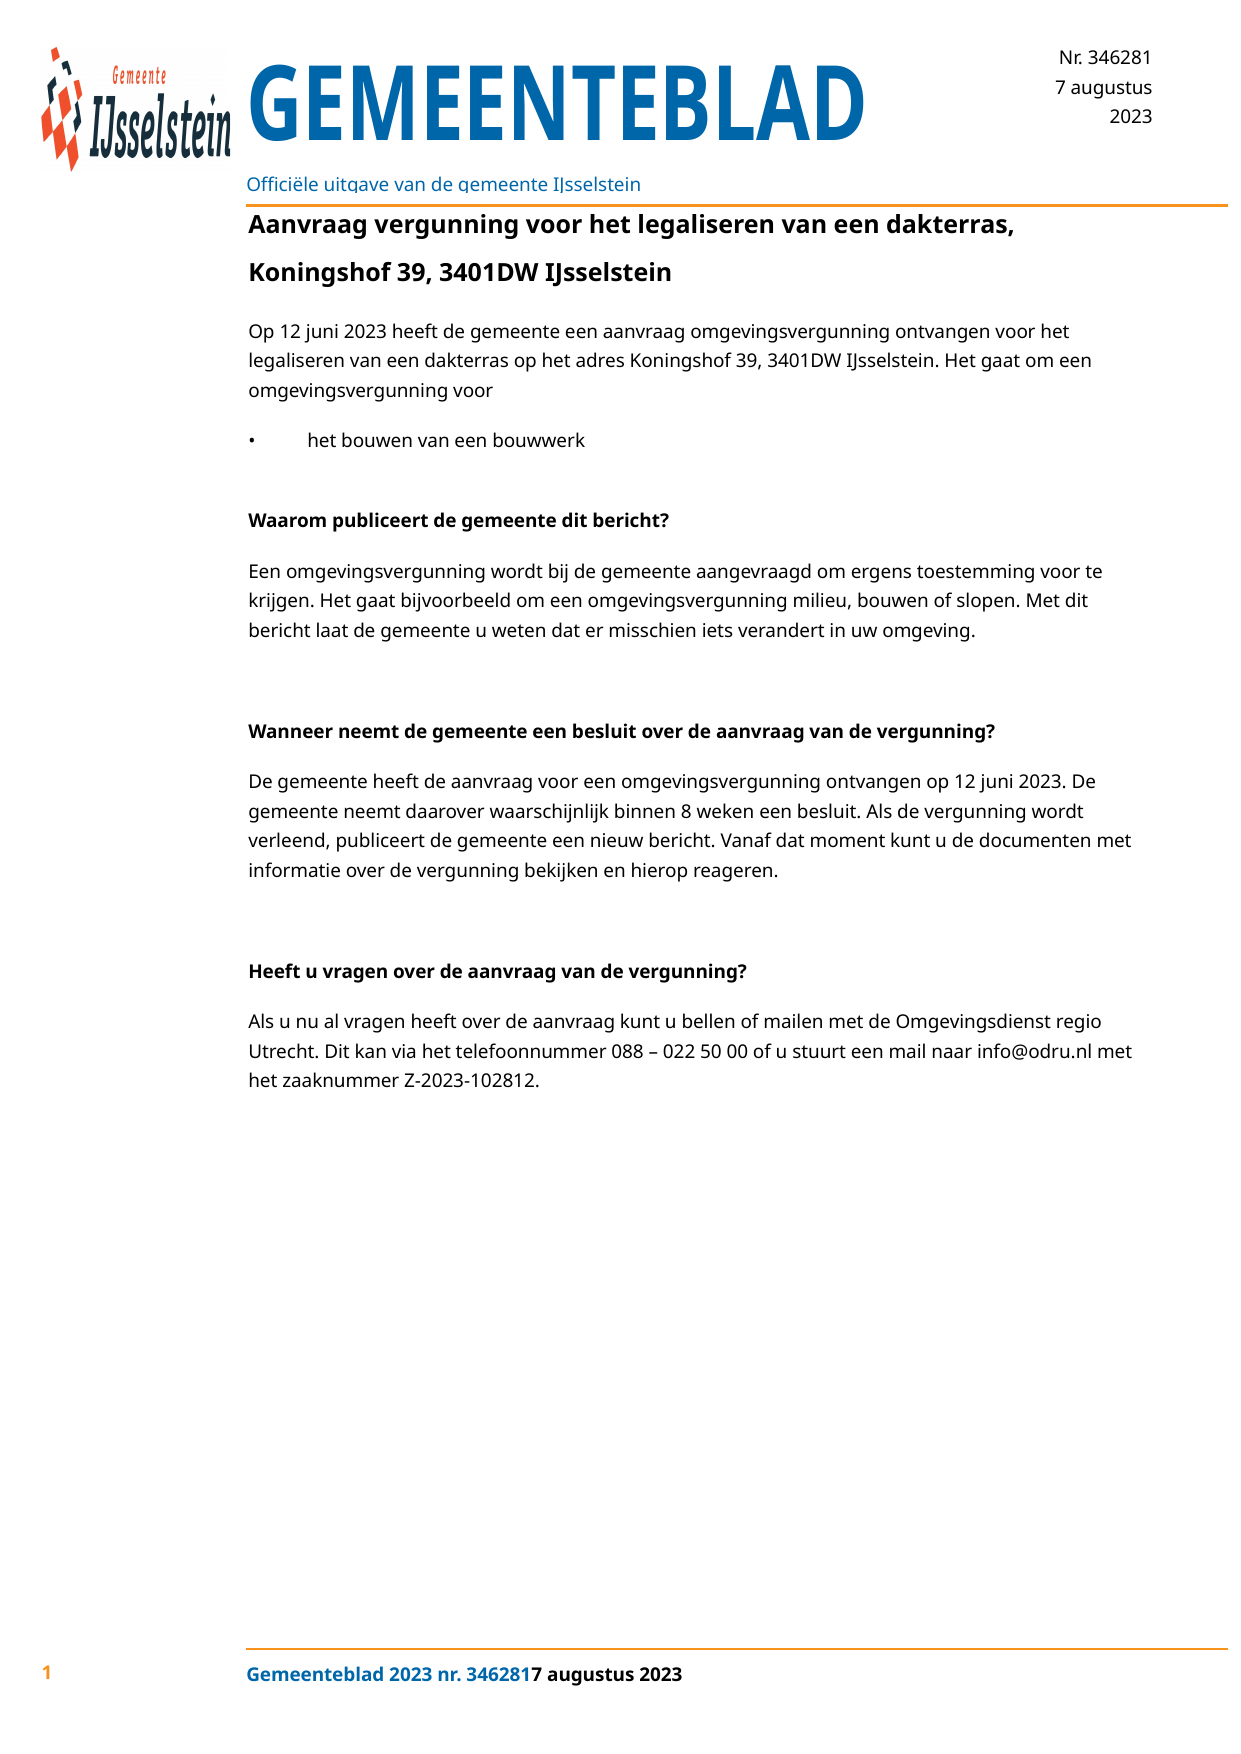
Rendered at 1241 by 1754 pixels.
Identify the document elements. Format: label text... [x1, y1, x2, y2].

text Op 12 juni 2023 heeft de gemeente een aanvraag omgevingsvergunning ontvangen voor het legaliseren van een dakterras op het adres Koningshof 39, 3401DW IJsselstein. Het gaat om een omgevingsvergunning voor [248, 318, 1152, 403]
text Als u nu al vragen heeft over de aanvraag kunt u bellen of mailen met de Omgevingsdienst regio Utrecht. Dit kan via het telefoonnummer 088 – 022 50 00 of u stuurt een mail naar info@odru.nl met het zaaknummer Z-2023-102812. [248, 1008, 1152, 1093]
text Wanneer neemt de gemeente een besluit over de aanvraag van de vergunning? [248, 718, 1152, 744]
text Aanvraag vergunning voor het legaliseren van een dakterras, Koningshof 39, 3401DW IJsselstein [248, 207, 1152, 288]
text De gemeente heeft de aanvraag voor een omgevingsvergunning ontvangen op 12 juni 2023. De gemeente neemt daarover waarschijnlijk binnen 8 weken een besluit. Als de vergunning wordt verleend, publiceert de gemeente een nieuw bericht. Vanaf dat moment kunt u de documenten met informatie over de vergunning bekijken en hierop reageren. [248, 768, 1152, 883]
text Waarom publiceert de gemeente dit bericht? [248, 507, 1152, 533]
picture [41, 47, 231, 172]
list het bouwen van een bouwwerk [248, 427, 1152, 453]
text Een omgevingsvergunning wordt bij de gemeente aangevraagd om ergens toestemming voor te krijgen. Het gaat bijvoorbeeld om een omgevingsvergunning milieu, bouwen of slopen. Met dit bericht laat de gemeente u weten dat er misschien iets verandert in uw omgeving. [248, 558, 1152, 643]
text Heeft u vragen over de aanvraag van de vergunning? [248, 958, 1152, 984]
